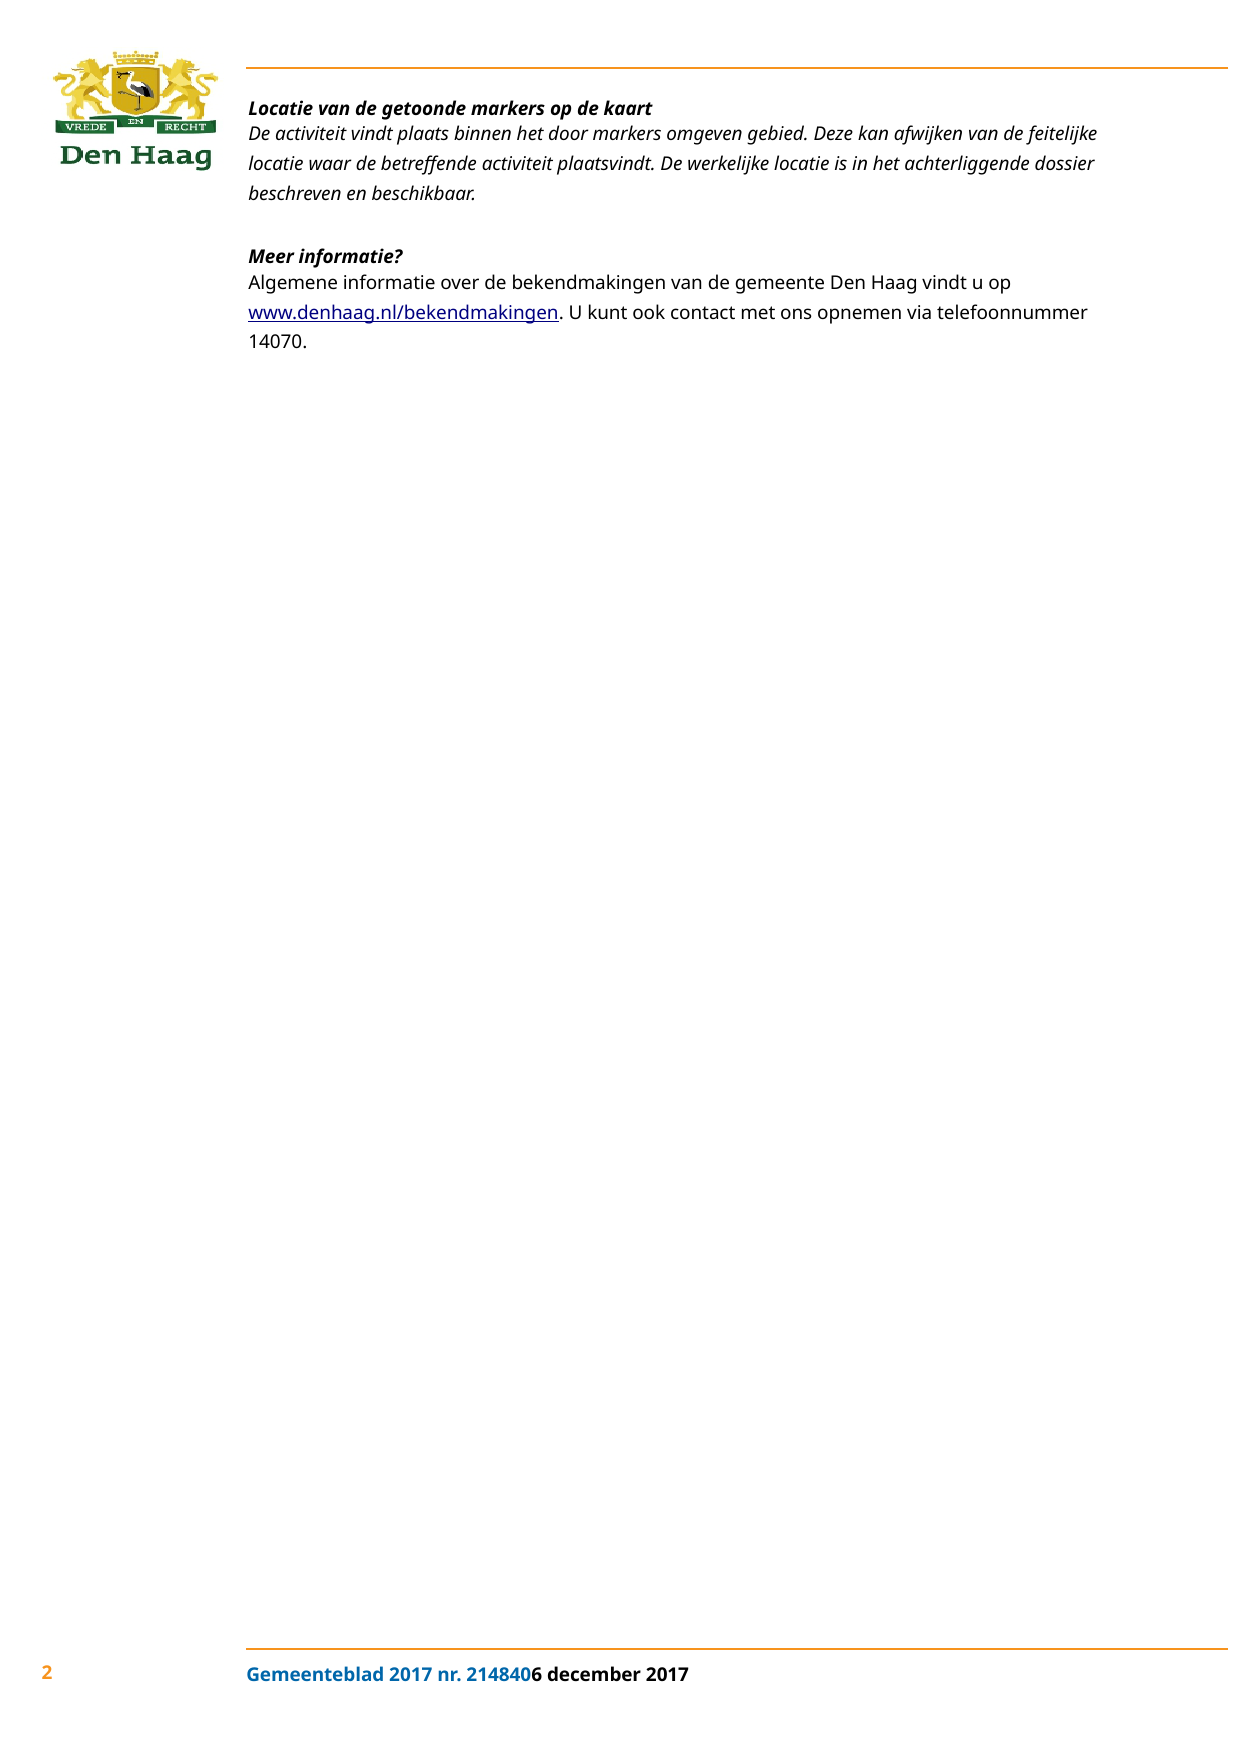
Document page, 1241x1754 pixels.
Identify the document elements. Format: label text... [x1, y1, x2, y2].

text Algemene informatie over de bekendmakingen van de gemeente Den Haag vindt u op www.denhaag.nl/bekendmakingen. U kunt ook contact met ons opnemen via telefoonnummer 14070. [248, 269, 1152, 354]
picture [41, 47, 231, 172]
text Meer informatie? [248, 244, 1152, 269]
text De activiteit vindt plaats binnen het door markers omgeven gebied. Deze kan afwijken van de feitelijke locatie waar de betreffende activiteit plaatsvindt. De werkelijke locatie is in het achterliggende dossier beschreven en beschikbaar. [248, 121, 1152, 205]
text Locatie van de getoonde markers op de kaart [248, 95, 1152, 121]
